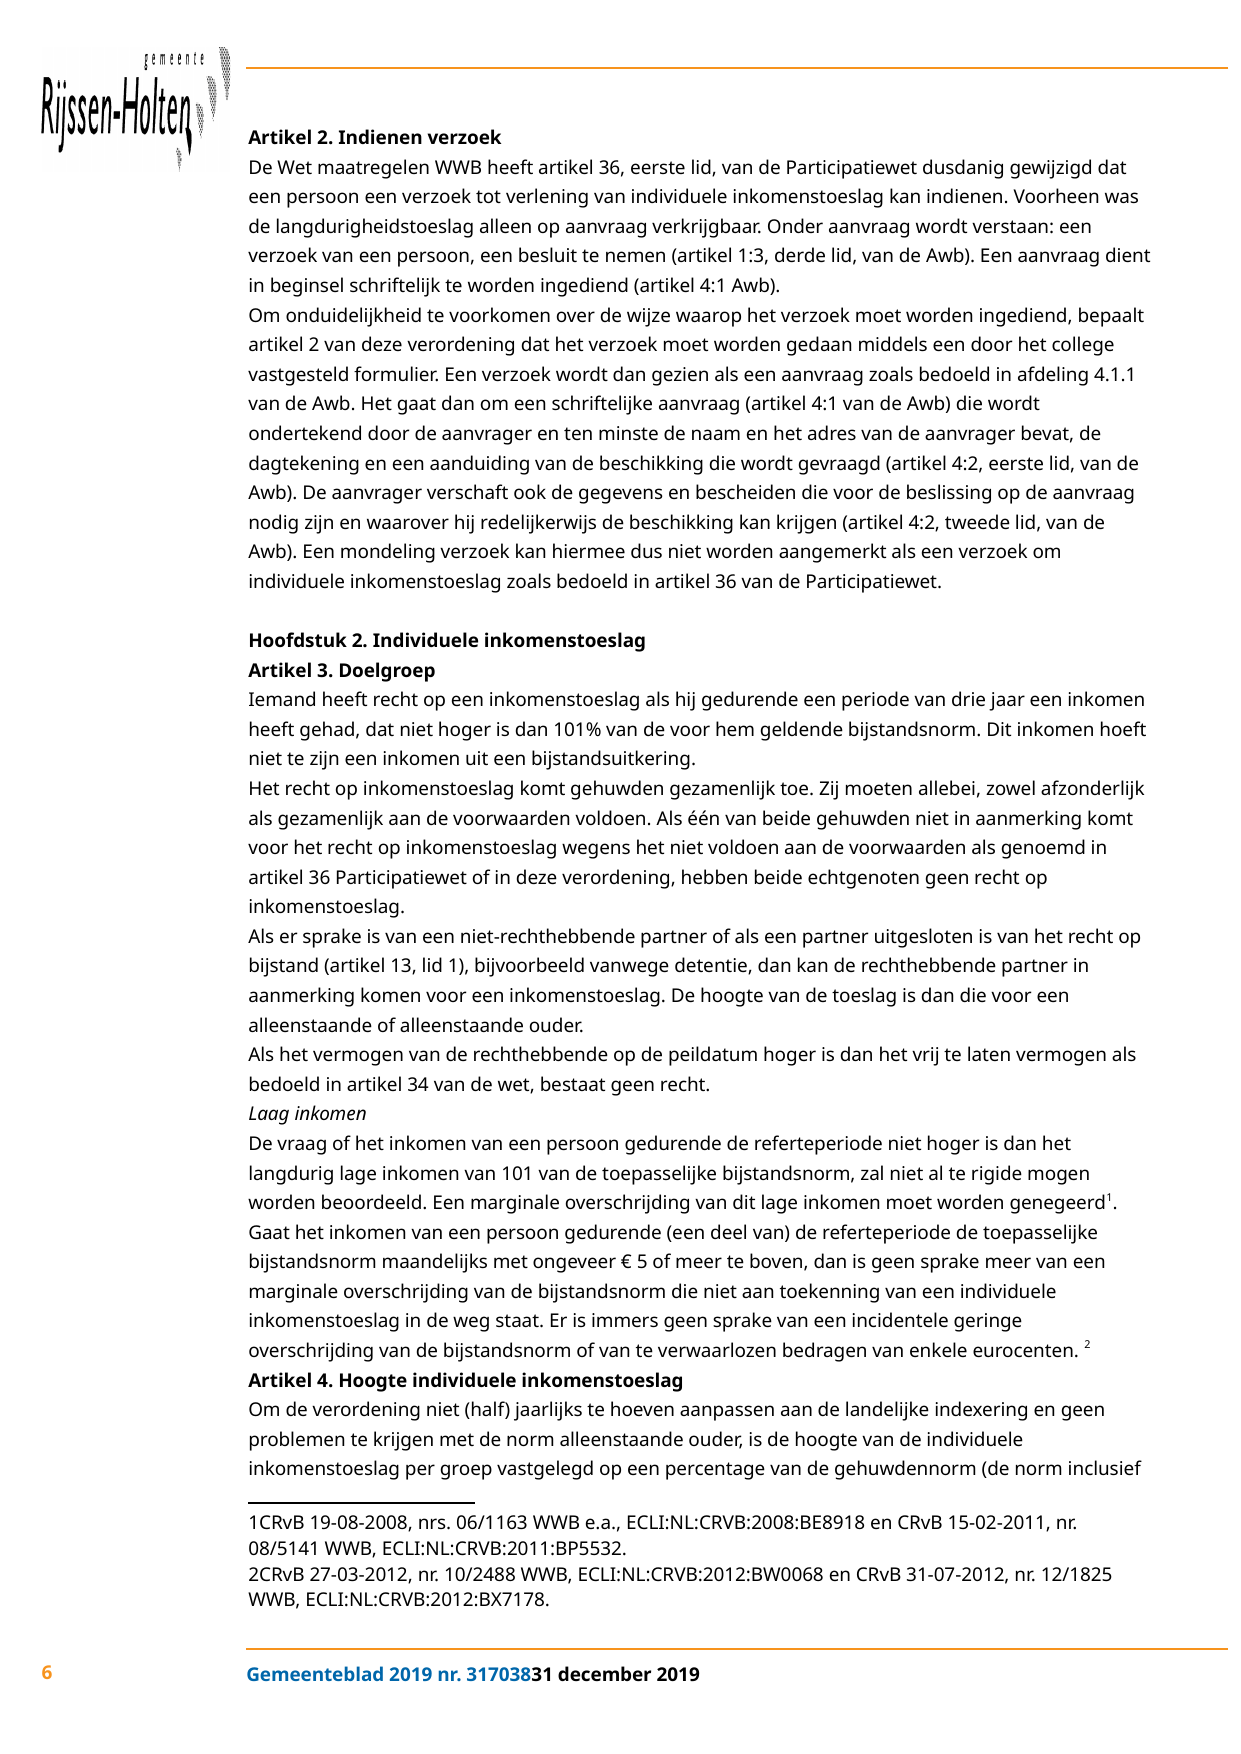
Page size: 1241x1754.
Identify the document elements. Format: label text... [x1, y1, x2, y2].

text Artikel 3. Doelgroep [248, 657, 1152, 683]
text De vraag of het inkomen van een persoon gedurende de referteperiode niet hoger is dan het langdurig lage inkomen van 101 van de toepasselijke bijstandsnorm, zal niet al te rigide mogen worden beoordeeld. Een marginale overschrijding van dit lage inkomen moet worden genegeerd. Gaat het inkomen van een persoon gedurende (een deel van) de referteperiode de toepasselijke bijstandsnorm maandelijks met ongeveer € 5 of meer te boven, dan is geen sprake meer van een marginale overschrijding van de bijstandsnorm die niet aan toekenning van een individuele inkomenstoeslag in de weg staat. Er is immers geen sprake van een incidentele geringe overschrijding van de bijstandsnorm of van te verwaarlozen bedragen van enkele eurocenten. [248, 1130, 1152, 1363]
text Iemand heeft recht op een inkomenstoeslag als hij gedurende een periode van drie jaar een inkomen heeft gehad, dat niet hoger is dan 101% van de voor hem geldende bijstandsnorm. Dit inkomen hoeft niet te zijn een inkomen uit een bijstandsuitkering. [248, 686, 1152, 771]
picture [41, 47, 231, 172]
text Hoofdstuk 2. Individuele inkomenstoeslag [248, 627, 1152, 653]
text CRvB 19-08-2008, nrs. 06/1163 WWB e.a., ECLI:NL:CRVB:2008:BE8918 en CRvB 15-02-2011, nr. 08/5141 WWB, ECLI:NL:CRVB:2011:BP5532. [248, 1509, 1152, 1561]
text Het recht op inkomenstoeslag komt gehuwden gezamenlijk toe. Zij moeten allebei, zowel afzonderlijk als gezamenlijk aan de voorwaarden voldoen. Als één van beide gehuwden niet in aanmerking komt voor het recht op inkomenstoeslag wegens het niet voldoen aan de voorwaarden als genoemd in artikel 36 Participatiewet of in deze verordening, hebben beide echtgenoten geen recht op inkomenstoeslag. [248, 775, 1152, 919]
text De Wet maatregelen WWB heeft artikel 36, eerste lid, van de Participatiewet dusdanig gewijzigd dat een persoon een verzoek tot verlening van individuele inkomenstoeslag kan indienen. Voorheen was de langdurigheidstoeslag alleen op aanvraag verkrijgbaar. Onder aanvraag wordt verstaan: een verzoek van een persoon, een besluit te nemen (artikel 1:3, derde lid, van de Awb). Een aanvraag dient in beginsel schriftelijk te worden ingediend (artikel 4:1 Awb). [248, 154, 1152, 298]
text Artikel 4. Hoogte individuele inkomenstoeslag [248, 1367, 1152, 1393]
text Om de verordening niet (half) jaarlijks te hoeven aanpassen aan de landelijke indexering en geen problemen te krijgen met de norm alleenstaande ouder, is de hoogte van de individuele inkomenstoeslag per groep vastgelegd op een percentage van de gehuwdennorm (de norm inclusief [248, 1396, 1152, 1481]
text Om onduidelijkheid te voorkomen over de wijze waarop het verzoek moet worden ingediend, bepaalt artikel 2 van deze verordening dat het verzoek moet worden gedaan middels een door het college vastgesteld formulier. Een verzoek wordt dan gezien als een aanvraag zoals bedoeld in afdeling 4.1.1 van de Awb. Het gaat dan om een schriftelijke aanvraag (artikel 4:1 van de Awb) die wordt ondertekend door de aanvrager en ten minste de naam en het adres van de aanvrager bevat, de dagtekening en een aanduiding van de beschikking die wordt gevraagd (artikel 4:2, eerste lid, van de Awb). De aanvrager verschaft ook de gegevens en bescheiden die voor de beslissing op de aanvraag nodig zijn en waarover hij redelijkerwijs de beschikking kan krijgen (artikel 4:2, tweede lid, van de Awb). Een mondeling verzoek kan hiermee dus niet worden aangemerkt als een verzoek om individuele inkomenstoeslag zoals bedoeld in artikel 36 van de Participatiewet. [248, 302, 1152, 594]
text CRvB 27-03-2012, nr. 10/2488 WWB, ECLI:NL:CRVB:2012:BW0068 en CRvB 31-07-2012, nr. 12/1825 WWB, ECLI:NL:CRVB:2012:BX7178. [248, 1561, 1152, 1612]
text Laag inkomen [248, 1101, 1152, 1126]
text Artikel 2. Indienen verzoek [248, 124, 1152, 150]
text Als het vermogen van de rechthebbende op de peildatum hoger is dan het vrij te laten vermogen als bedoeld in artikel 34 van de wet, bestaat geen recht. [248, 1041, 1152, 1097]
text Als er sprake is van een niet-rechthebbende partner of als een partner uitgesloten is van het recht op bijstand (artikel 13, lid 1), bijvoorbeeld vanwege detentie, dan kan de rechthebbende partner in aanmerking komen voor een inkomenstoeslag. De hoogte van de toeslag is dan die voor een alleenstaande of alleenstaande ouder. [248, 923, 1152, 1038]
